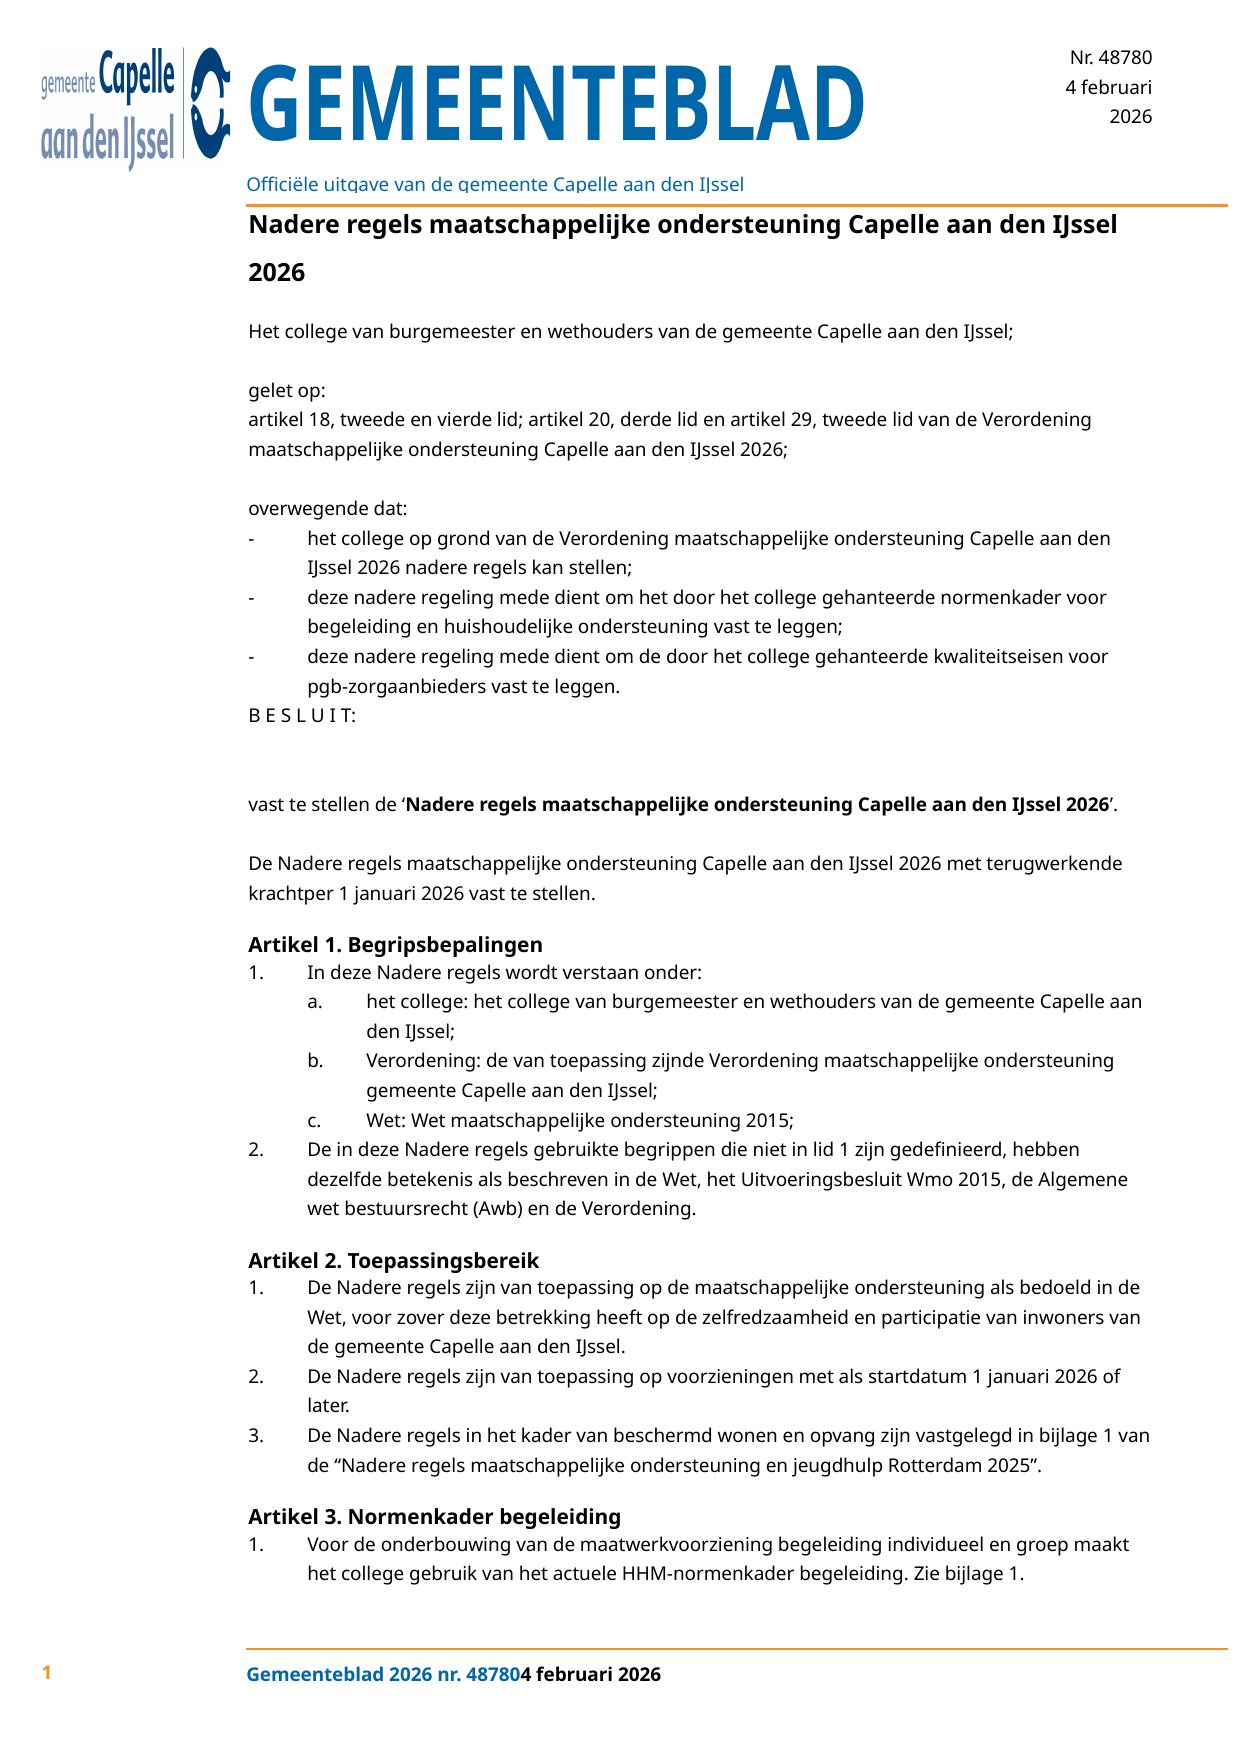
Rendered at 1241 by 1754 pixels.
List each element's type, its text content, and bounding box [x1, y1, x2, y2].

text Artikel 2. Toepassingsbereik [248, 1246, 1152, 1274]
list deze nadere regeling mede dient om de door het college gehanteerde kwaliteitseisen voor pgb-zorgaanbieders vast te leggen. [248, 643, 1152, 699]
list het college: het college van burgemeester en wethouders van de gemeente Capelle aan den IJssel; [307, 988, 1152, 1044]
text Het college van burgemeester en wethouders van de gemeente Capelle aan den IJssel; [248, 318, 1152, 344]
list Voor de onderbouwing van de maatwerkvoorziening begeleiding individueel en groep maakt het college gebruik van het actuele HHM-normenkader begeleiding. Zie bijlage 1. [248, 1531, 1152, 1586]
list het college op grond van de Verordening maatschappelijke ondersteuning Capelle aan den IJssel 2026 nadere regels kan stellen; [248, 525, 1152, 580]
text De Nadere regels maatschappelijke ondersteuning Capelle aan den IJssel 2026 met terugwerkende krachtper 1 januari 2026 vast te stellen. [248, 850, 1152, 906]
list Wet: Wet maatschappelijke ondersteuning 2015; [307, 1107, 1152, 1132]
list deze nadere regeling mede dient om het door het college gehanteerde normenkader voor begeleiding en huishoudelijke ondersteuning vast te leggen; [248, 584, 1152, 639]
list De Nadere regels in het kader van beschermd wonen en opvang zijn vastgelegd in bijlage 1 van de “Nadere regels maatschappelijke ondersteuning en jeugdhulp Rotterdam 2025”. [248, 1422, 1152, 1478]
picture [41, 47, 231, 172]
text gelet op: [248, 377, 1152, 403]
text Nadere regels maatschappelijke ondersteuning Capelle aan den IJssel 2026 [248, 207, 1152, 288]
list De Nadere regels zijn van toepassing op de maatschappelijke ondersteuning als bedoeld in de Wet, voor zover deze betrekking heeft op de zelfredzaamheid en participatie van inwoners van de gemeente Capelle aan den IJssel. [248, 1274, 1152, 1359]
list Verordening: de van toepassing zijnde Verordening maatschappelijke ondersteuning gemeente Capelle aan den IJssel; [307, 1048, 1152, 1103]
list De Nadere regels zijn van toepassing op voorzieningen met als startdatum 1 januari 2026 of later. [248, 1363, 1152, 1418]
text B E S L U I T: [248, 702, 1152, 728]
text Artikel 3. Normenkader begeleiding [248, 1502, 1152, 1531]
list De in deze Nadere regels gebruikte begrippen die niet in lid 1 zijn gedefinieerd, hebben dezelfde betekenis als beschreven in de Wet, het Uitvoeringsbesluit Wmo 2015, de Algemene wet bestuursrecht (Awb) en de Verordening. [248, 1136, 1152, 1221]
list In deze Nadere regels wordt verstaan onder: [248, 959, 1152, 984]
text Artikel 1. Begripsbepalingen [248, 930, 1152, 959]
text artikel 18, tweede en vierde lid; artikel 20, derde lid en artikel 29, tweede lid van de Verordening maatschappelijke ondersteuning Capelle aan den IJssel 2026; [248, 407, 1152, 462]
text vast te stellen de ‘Nadere regels maatschappelijke ondersteuning Capelle aan den IJssel 2026’. [248, 791, 1152, 817]
text overwegende dat: [248, 495, 1152, 521]
